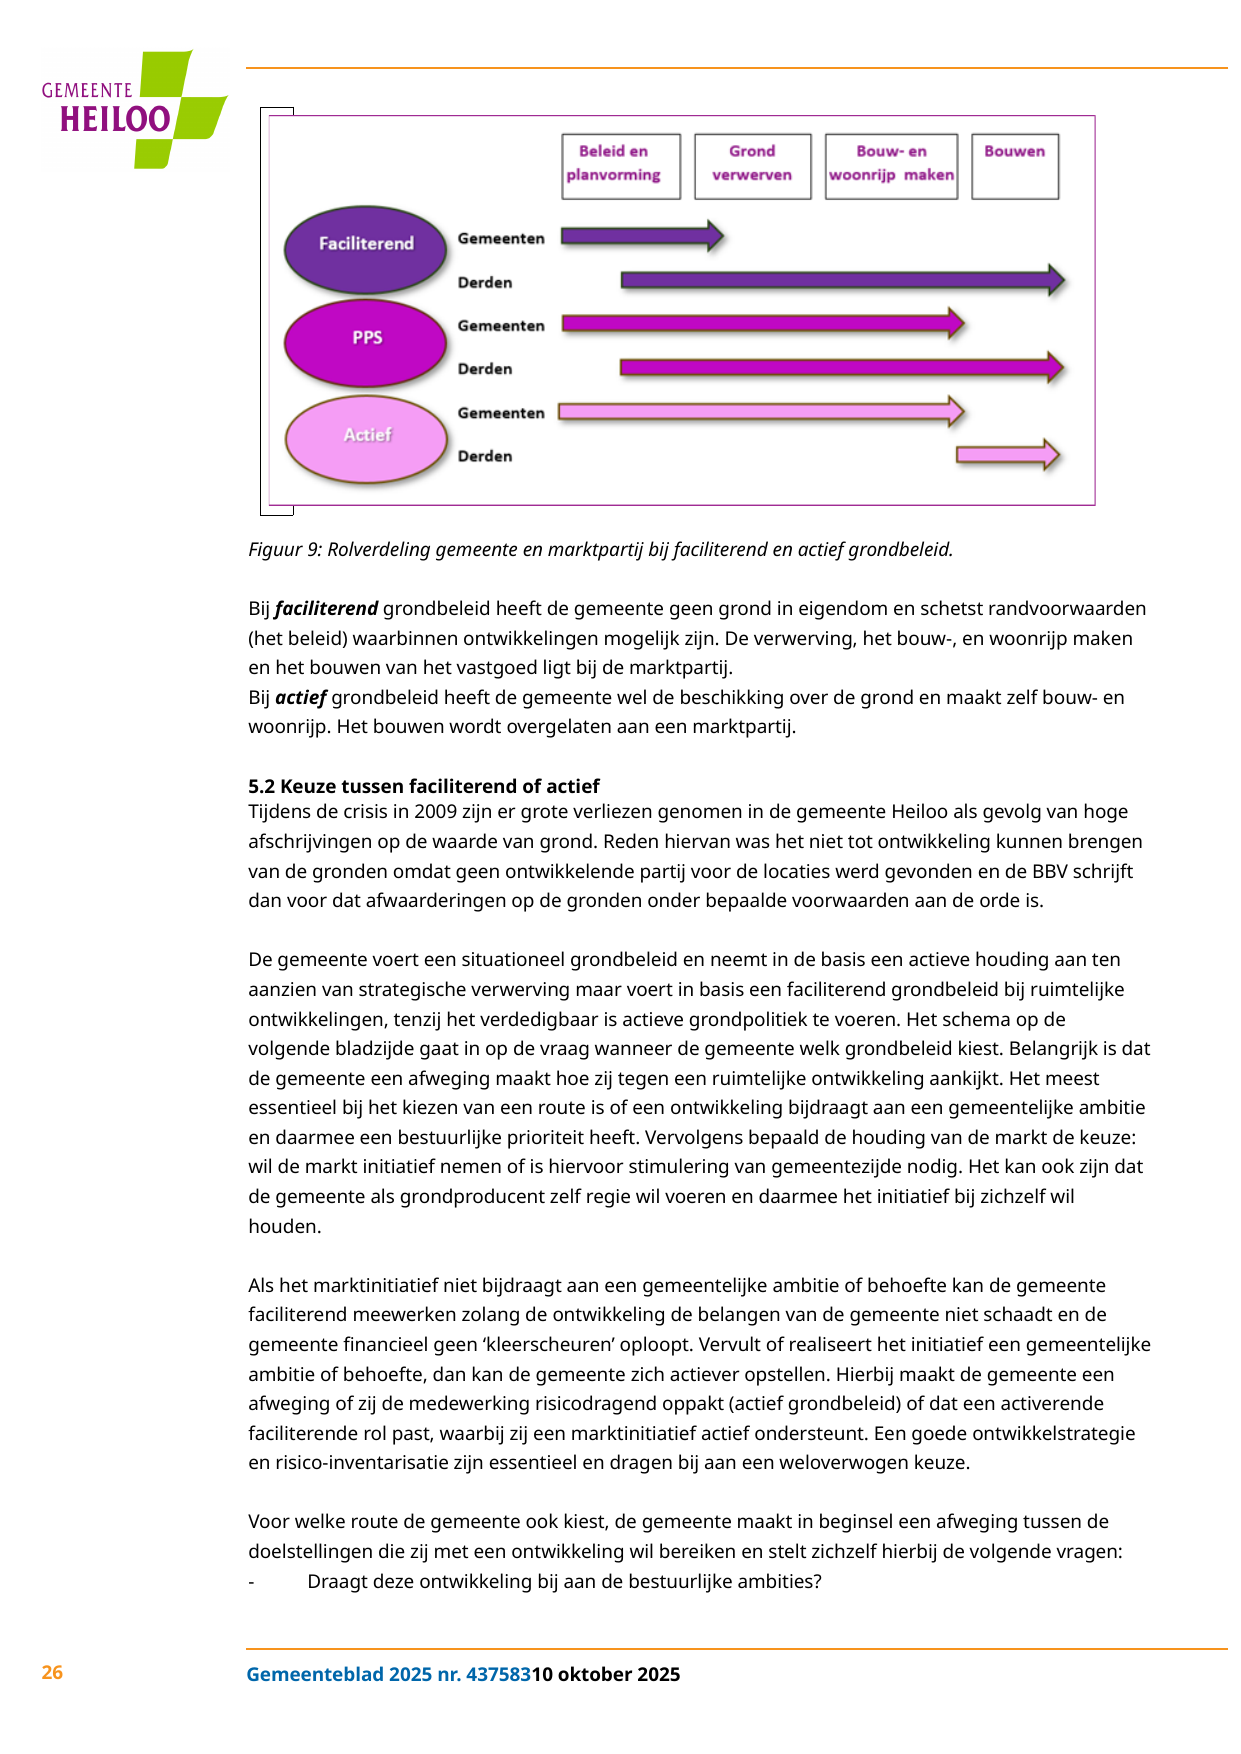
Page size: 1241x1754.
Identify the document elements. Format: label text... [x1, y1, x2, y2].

list Draagt deze ontwikkeling bij aan de bestuurlijke ambities? [248, 1568, 1152, 1593]
text De gemeente voert een situationeel grondbeleid en neemt in de basis een actieve houding aan ten aanzien van strategische verwerving maar voert in basis een faciliterend grondbeleid bij ruimtelijke ontwikkelingen, tenzij het verdedigbaar is actieve grondpolitiek te voeren. Het schema op de volgende bladzijde gaat in op de vraag wanneer de gemeente welk grondbeleid kiest. Belangrijk is dat de gemeente een afweging maakt hoe zij tegen een ruimtelijke ontwikkeling aankijkt. Het meest essentieel bij het kiezen van een route is of een ontwikkeling bijdraagt aan een gemeentelijke ambitie en daarmee een bestuurlijke prioriteit heeft. Vervolgens bepaald de houding van de markt de keuze: wil de markt initiatief nemen of is hiervoor stimulering van gemeentezijde nodig. Het kan ook zijn dat de gemeente als grondproducent zelf regie wil voeren en daarmee het initiatief bij zichzelf wil houden. [248, 947, 1152, 1238]
text Figuur 9: Rolverdeling gemeente en marktpartij bij faciliterend en actief grondbeleid. [248, 536, 1152, 562]
text Als het marktinitiatief niet bijdraagt aan een gemeentelijke ambitie of behoefte kan de gemeente faciliterend meewerken zolang de ontwikkeling de belangen van de gemeente niet schaadt en de gemeente financieel geen ‘kleerscheuren’ oploopt. Vervult of realiseert het initiatief een gemeentelijke ambitie of behoefte, dan kan de gemeente zich actiever opstellen. Hierbij maakt de gemeente een afweging of zij de medewerking risicodragend oppakt (actief grondbeleid) of dat een activerende faciliterende rol past, waarbij zij een marktinitiatief actief ondersteunt. Een goede ontwikkelstrategie en risico-inventarisatie zijn essentieel en dragen bij aan een weloverwogen keuze. [248, 1272, 1152, 1475]
text 5.2 Keuze tussen faciliterend of actief [248, 773, 1152, 799]
text Voor welke route de gemeente ook kiest, de gemeente maakt in beginsel een afweging tussen de doelstellingen die zij met een ontwikkeling wil bereiken en stelt zichzelf hierbij de volgende vragen: [248, 1509, 1152, 1564]
text Bij faciliterend grondbeleid heeft de gemeente geen grond in eigendom en schetst randvoorwaarden (het beleid) waarbinnen ontwikkelingen mogelijk zijn. De verwerving, het bouw-, en woonrijp maken en het bouwen van het vastgoed ligt bij de marktpartij. [248, 595, 1152, 680]
picture [41, 47, 231, 172]
text Tijdens de crisis in 2009 zijn er grote verliezen genomen in de gemeente Heiloo als gevolg van hoge afschrijvingen op de waarde van grond. Reden hiervan was het niet tot ontwikkeling kunnen brengen van de gronden omdat geen ontwikkelende partij voor de locaties werd gevonden en de BBV schrijft dan voor dat afwaarderingen op de gronden onder bepaalde voorwaarden aan de orde is. [248, 799, 1152, 913]
picture [268, 115, 1096, 506]
text Bij actief grondbeleid heeft de gemeente wel de beschikking over de grond en maakt zelf bouw- en woonrijp. Het bouwen wordt overgelaten aan een marktpartij. [248, 684, 1152, 739]
